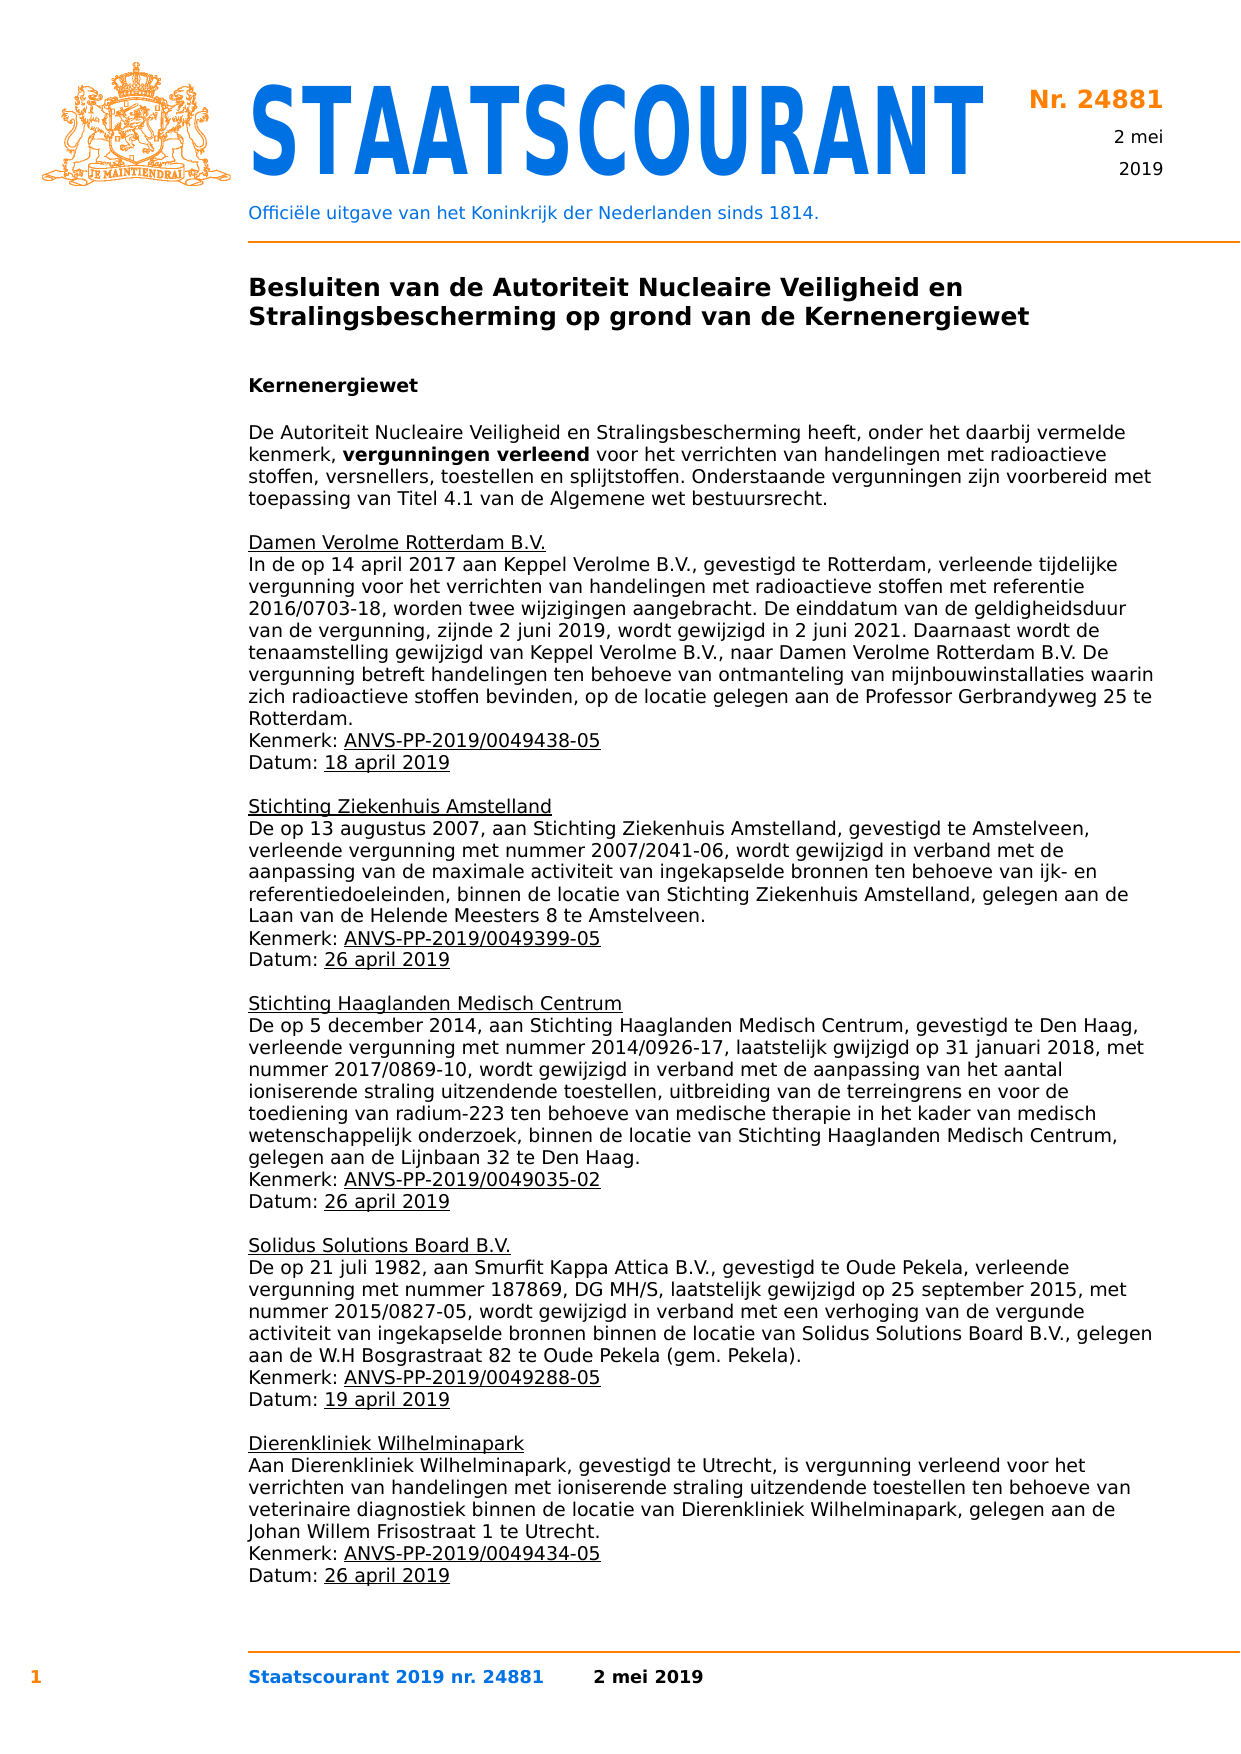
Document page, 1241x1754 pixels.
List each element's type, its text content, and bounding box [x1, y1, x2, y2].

table_cell Officiële uitgave van het Koninkrijk der Nederlanden sinds 1814. [248, 203, 1240, 241]
table_cell 2 mei [998, 121, 1240, 153]
table_header STAATSCOURANT [248, 62, 998, 203]
subtitle Besluiten van de Autoriteit Nucleaire Veiligheid en Stralingsbescherming op grond van de Kernenergiewet [248, 273, 1163, 331]
table_header [25, 62, 248, 241]
text In de op 14 april 2017 aan Keppel Verolme B.V., gevestigd te Rotterdam, verleende tijdelijke vergunning voor het verrichten van handelingen met radioactieve stoffen met referentie 2016/0703-18, worden twee wijzigingen aangebracht. De einddatum van de geldigheidsduur van de vergunning, zijnde 2 juni 2019, wordt gewijzigd in 2 juni 2021. Daarnaast wordt de tenaamstelling gewijzigd van Keppel Verolme B.V., naar Damen Verolme Rotterdam B.V. De vergunning betreft handelingen ten behoeve van ontmanteling van mijnbouwinstallaties waarin zich radioactieve stoffen bevinden, op de locatie gelegen aan de Professor Gerbrandyweg 25 te Rotterdam. [248, 554, 1163, 730]
text Datum: 18 april 2019 [248, 752, 1163, 774]
text Aan Dierenkliniek Wilhelminapark, gevestigd te Utrecht, is vergunning verleend voor het verrichten van handelingen met ioniserende straling uitzendende toestellen ten behoeve van veterinaire diagnostiek binnen de locatie van Dierenkliniek Wilhelminapark, gelegen aan de Johan Willem Frisostraat 1 te Utrecht. [248, 1454, 1163, 1542]
text Stichting Ziekenhuis Amstelland [248, 796, 1163, 817]
text Damen Verolme Rotterdam B.V. [248, 532, 1163, 554]
text De op 5 december 2014, aan Stichting Haaglanden Medisch Centrum, gevestigd te Den Haag, verleende vergunning met nummer 2014/0926-17, laatstelijk gwijzigd op 31 januari 2018, met nummer 2017/0869-10, wordt gewijzigd in verband met de aanpassing van het aantal ioniserende straling uitzendende toestellen, uitbreiding van de terreingrens en voor de toediening van radium-223 ten behoeve van medische therapie in het kader van medisch wetenschappelijk onderzoek, binnen de locatie van Stichting Haaglanden Medisch Centrum, gelegen aan de Lijnbaan 32 te Den Haag. [248, 1015, 1163, 1169]
text Solidus Solutions Board B.V. [248, 1235, 1163, 1257]
text De Autoriteit Nucleaire Veiligheid en Stralingsbescherming heeft, onder het daarbij vermelde kenmerk, vergunningen verleend voor het verrichten van handelingen met radioactieve stoffen, versnellers, toestellen en splijtstoffen. Onderstaande vergunningen zijn voorbereid met toepassing van Titel 4.1 van de Algemene wet bestuursrecht. [248, 422, 1163, 510]
picture [41, 62, 231, 186]
text De op 21 juli 1982, aan Smurfit Kappa Attica B.V., gevestigd te Oude Pekela, verleende vergunning met nummer 187869, DG MH/S, laatstelijk gewijzigd op 25 september 2015, met nummer 2015/0827-05, wordt gewijzigd in verband met een verhoging van de vergunde activiteit van ingekapselde bronnen binnen de locatie van Solidus Solutions Board B.V., gelegen aan de W.H Bosgrastraat 82 te Oude Pekela (gem. Pekela). [248, 1257, 1163, 1367]
subtitle Kernenergiewet [248, 375, 1163, 397]
text Stichting Haaglanden Medisch Centrum [248, 993, 1163, 1015]
text Kenmerk: ANVS-PP-2019/0049399-05 [248, 927, 1163, 949]
text Kenmerk: ANVS-PP-2019/0049035-02 [248, 1169, 1163, 1191]
text Kenmerk: ANVS-PP-2019/0049438-05 [248, 730, 1163, 752]
text Datum: 19 april 2019 [248, 1389, 1163, 1411]
text Kenmerk: ANVS-PP-2019/0049434-05 [248, 1542, 1163, 1564]
text Datum: 26 april 2019 [248, 949, 1163, 971]
text De op 13 augustus 2007, aan Stichting Ziekenhuis Amstelland, gevestigd te Amstelveen, verleende vergunning met nummer 2007/2041-06, wordt gewijzigd in verband met de aanpassing van de maximale activiteit van ingekapselde bronnen ten behoeve van ijk- en referentiedoeleinden, binnen de locatie van Stichting Ziekenhuis Amstelland, gelegen aan de Laan van de Helende Meesters 8 te Amstelveen. [248, 817, 1163, 927]
text Dierenkliniek Wilhelminapark [248, 1433, 1163, 1454]
text Datum: 26 april 2019 [248, 1564, 1163, 1586]
table_header Nr. 24881 [998, 62, 1240, 121]
text Kenmerk: ANVS-PP-2019/0049288-05 [248, 1367, 1163, 1389]
table_cell 2019 [998, 153, 1240, 203]
text Datum: 26 april 2019 [248, 1191, 1163, 1213]
